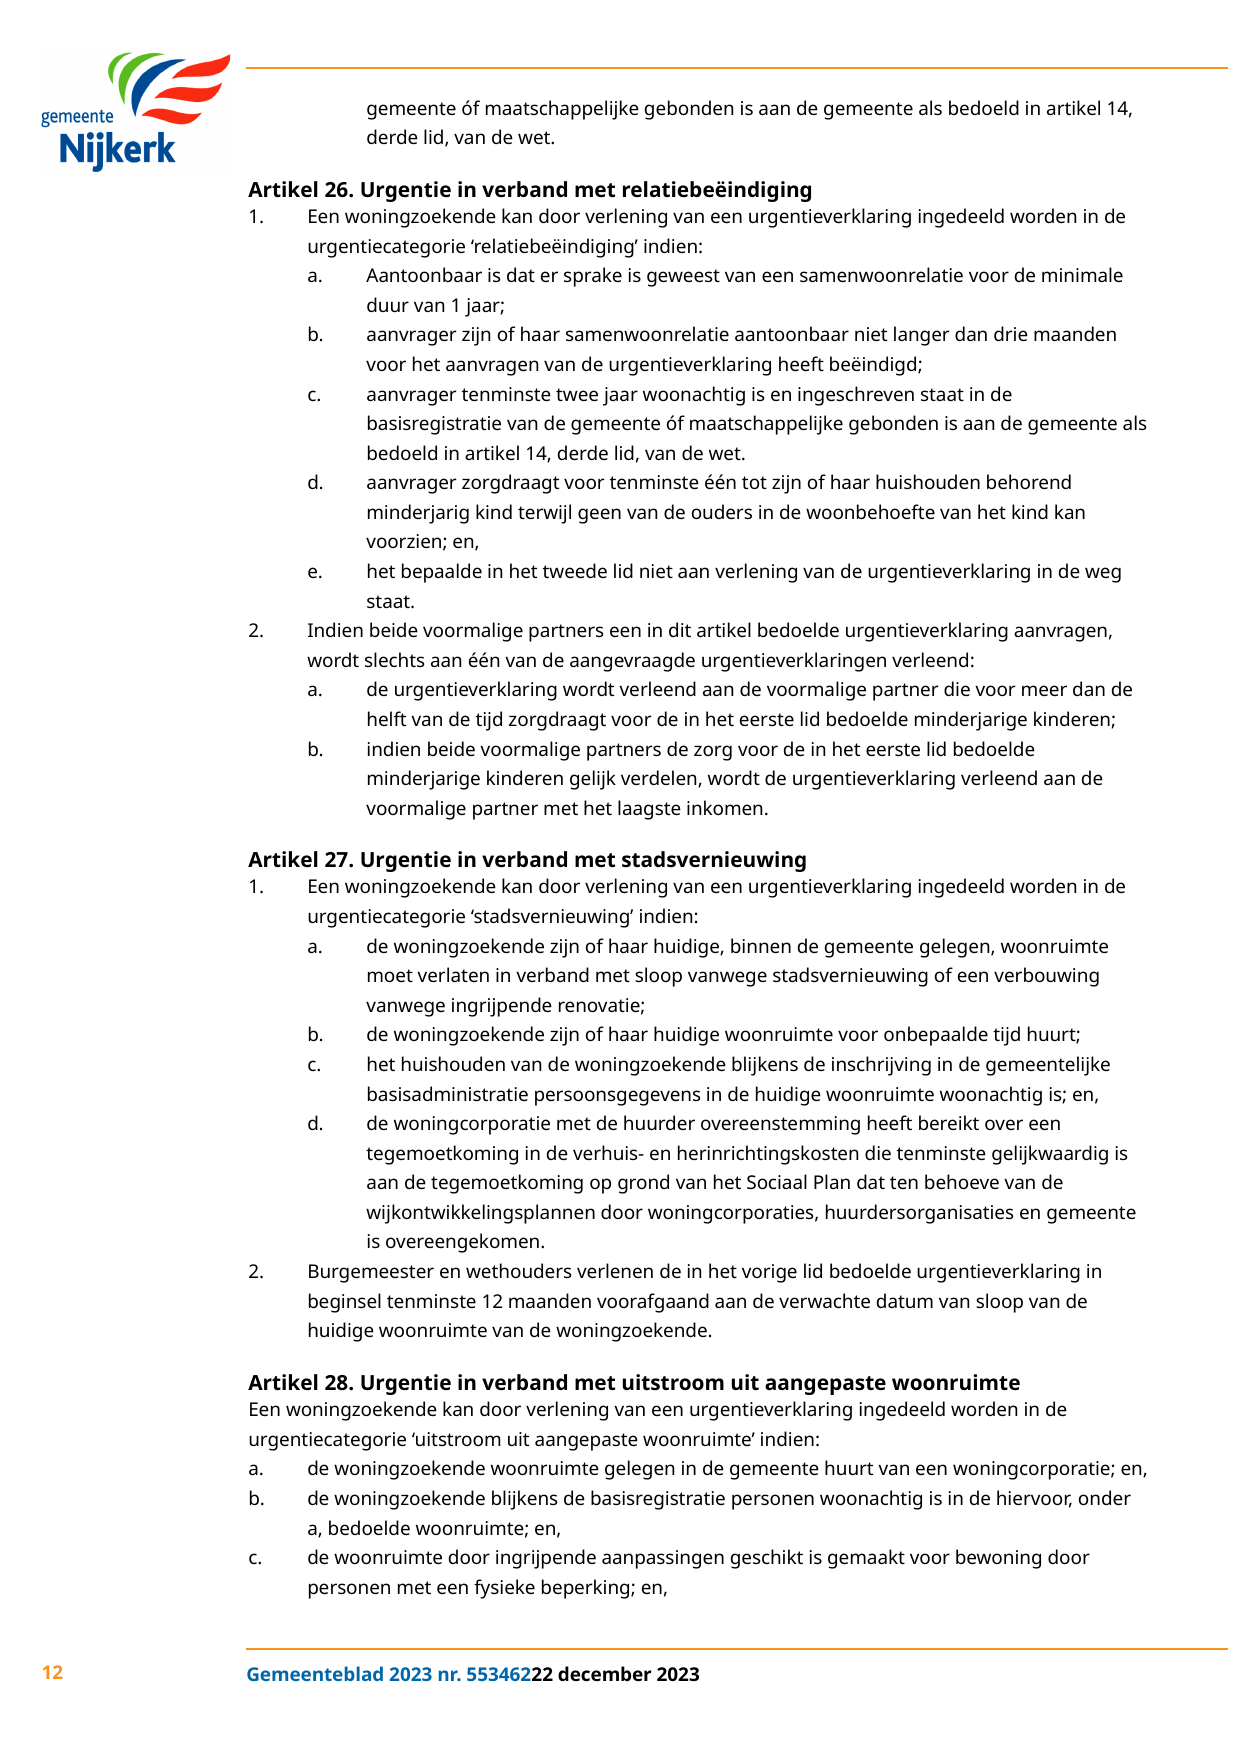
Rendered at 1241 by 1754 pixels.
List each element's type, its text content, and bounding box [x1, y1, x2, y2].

list de woningzoekende woonruimte gelegen in de gemeente huurt van een woningcorporatie; en, [248, 1456, 1152, 1481]
list Een woningzoekende kan door verlening van een urgentieverklaring ingedeeld worden in de urgentiecategorie ‘relatiebeëindiging’ indien: [248, 203, 1152, 258]
list Aantoonbaar is dat er sprake is geweest van een samenwoonrelatie voor de minimale duur van 1 jaar; [307, 262, 1152, 318]
list Indien beide voormalige partners een in dit artikel bedoelde urgentieverklaring aanvragen, wordt slechts aan één van de aangevraagde urgentieverklaringen verleend: [248, 617, 1152, 673]
list indien beide voormalige partners de zorg voor de in het eerste lid bedoelde minderjarige kinderen gelijk verdelen, wordt de urgentieverklaring verleend aan de voormalige partner met het laagste inkomen. [307, 736, 1152, 821]
picture [41, 47, 231, 172]
list gemeente óf maatschappelijke gebonden is aan de gemeente als bedoeld in artikel 14, derde lid, van de wet. [307, 95, 1152, 150]
text Artikel 28. Urgentie in verband met uitstroom uit aangepaste woonruimte [248, 1368, 1152, 1396]
list de woningcorporatie met de huurder overeenstemming heeft bereikt over een tegemoetkoming in de verhuis- en herinrichtingskosten die tenminste gelijkwaardig is aan de tegemoetkoming op grond van het Sociaal Plan dat ten behoeve van de wijkontwikkelingsplannen door woningcorporaties, huurdersorganisaties en gemeente is overeengekomen. [307, 1110, 1152, 1254]
list aanvrager tenminste twee jaar woonachtig is en ingeschreven staat in de basisregistratie van de gemeente óf maatschappelijke gebonden is aan de gemeente als bedoeld in artikel 14, derde lid, van de wet. [307, 381, 1152, 466]
list de woonruimte door ingrijpende aanpassingen geschikt is gemaakt voor bewoning door personen met een fysieke beperking; en, [248, 1544, 1152, 1599]
list de urgentieverklaring wordt verleend aan de voormalige partner die voor meer dan de helft van de tijd zorgdraagt voor de in het eerste lid bedoelde minderjarige kinderen; [307, 677, 1152, 732]
text Artikel 26. Urgentie in verband met relatiebeëindiging [248, 175, 1152, 203]
list de woningzoekende zijn of haar huidige, binnen de gemeente gelegen, woonruimte moet verlaten in verband met sloop vanwege stadsvernieuwing of een verbouwing vanwege ingrijpende renovatie; [307, 933, 1152, 1018]
text Een woningzoekende kan door verlening van een urgentieverklaring ingedeeld worden in de urgentiecategorie ‘uitstroom uit aangepaste woonruimte’ indien: [248, 1396, 1152, 1452]
list Een woningzoekende kan door verlening van een urgentieverklaring ingedeeld worden in de urgentiecategorie ‘stadsvernieuwing’ indien: [248, 874, 1152, 929]
list Burgemeester en wethouders verlenen de in het vorige lid bedoelde urgentieverklaring in beginsel tenminste 12 maanden voorafgaand aan de verwachte datum van sloop van de huidige woonruimte van de woningzoekende. [248, 1258, 1152, 1343]
list de woningzoekende zijn of haar huidige woonruimte voor onbepaalde tijd huurt; [307, 1022, 1152, 1047]
list aanvrager zorgdraagt voor tenminste één tot zijn of haar huishouden behorend minderjarig kind terwijl geen van de ouders in de woonbehoefte van het kind kan voorzien; en, [307, 469, 1152, 554]
list het huishouden van de woningzoekende blijkens de inschrijving in de gemeentelijke basisadministratie persoonsgegevens in de huidige woonruimte woonachtig is; en, [307, 1051, 1152, 1107]
list het bepaalde in het tweede lid niet aan verlening van de urgentieverklaring in de weg staat. [307, 558, 1152, 613]
text Artikel 27. Urgentie in verband met stadsvernieuwing [248, 845, 1152, 874]
list aanvrager zijn of haar samenwoonrelatie aantoonbaar niet langer dan drie maanden voor het aanvragen van de urgentieverklaring heeft beëindigd; [307, 322, 1152, 377]
list de woningzoekende blijkens de basisregistratie personen woonachtig is in de hiervoor, onder a, bedoelde woonruimte; en, [248, 1485, 1152, 1540]
